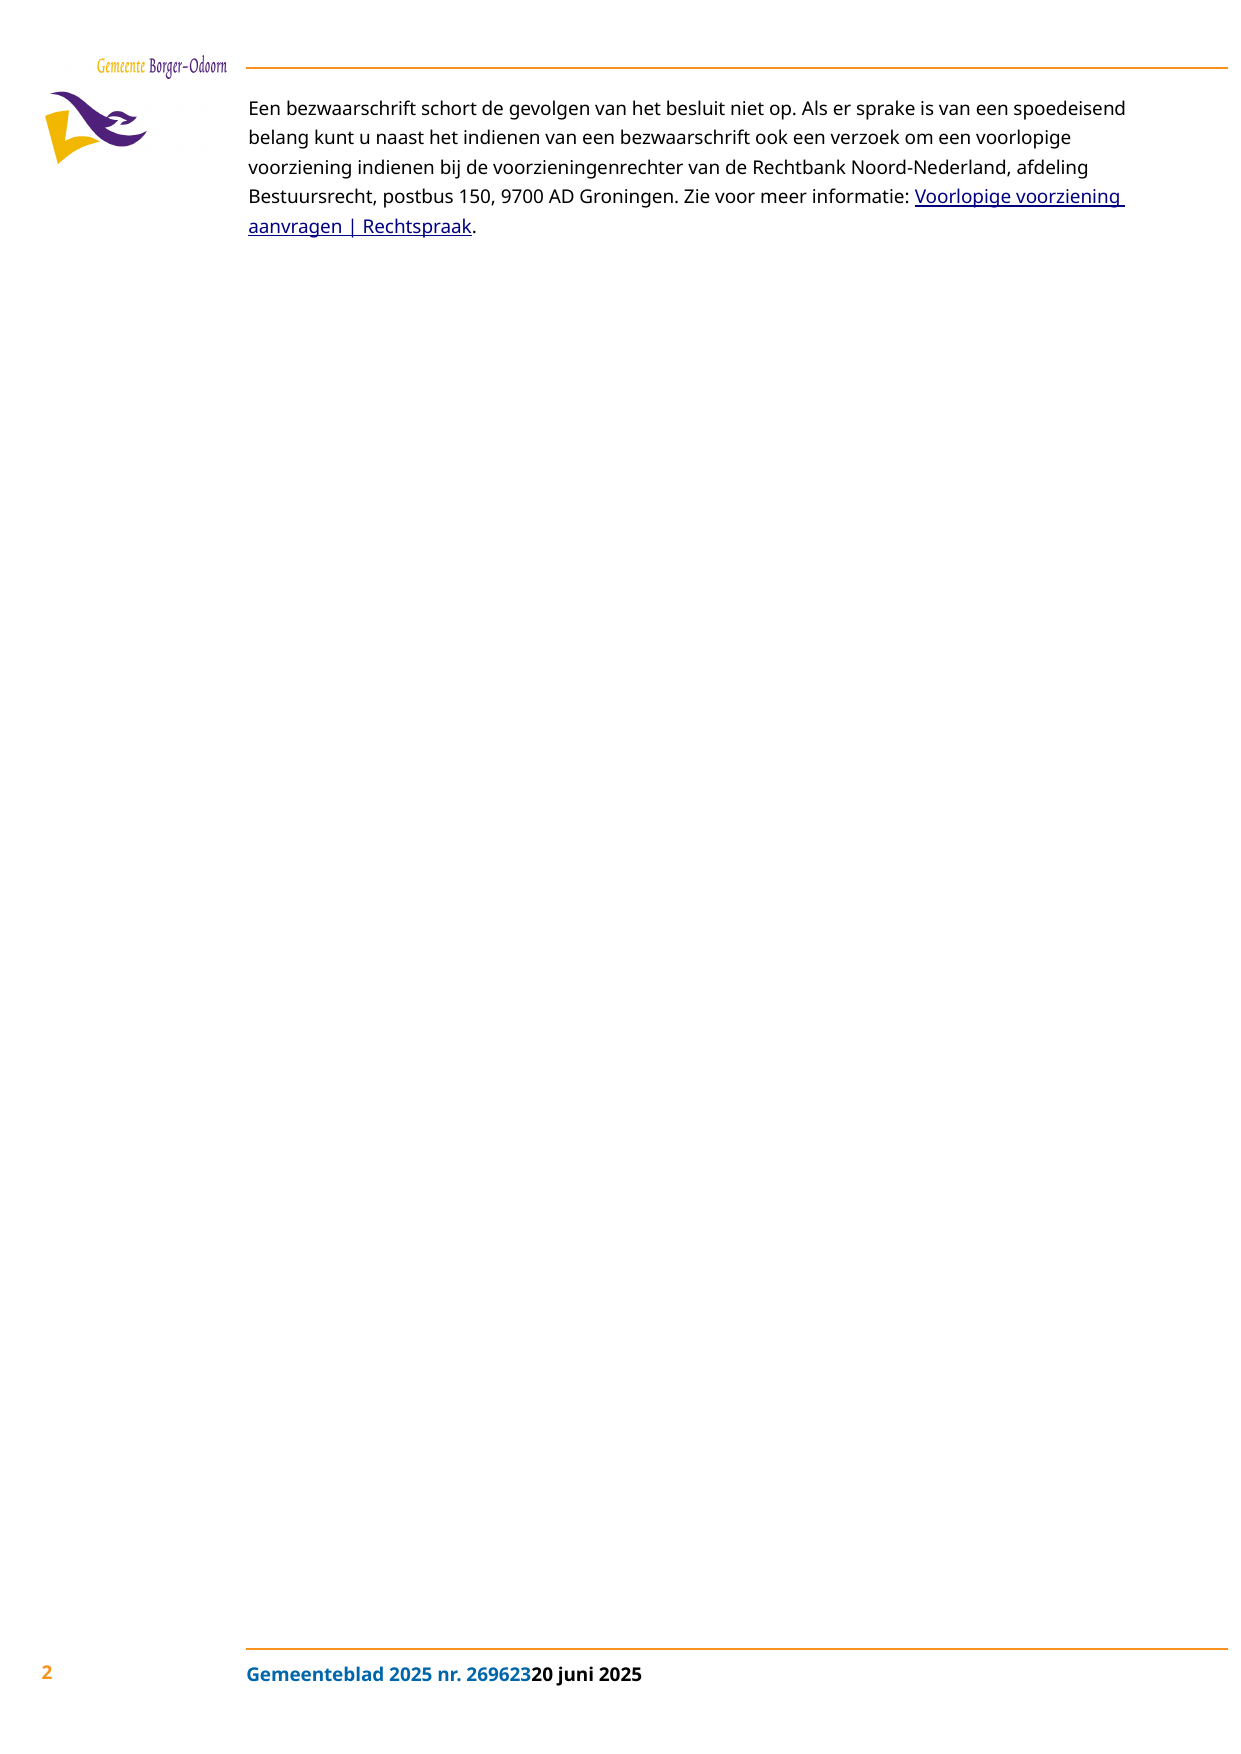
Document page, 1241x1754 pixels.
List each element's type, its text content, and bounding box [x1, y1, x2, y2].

text Een bezwaarschrift schort de gevolgen van het besluit niet op. Als er sprake is van een spoedeisend belang kunt u naast het indienen van een bezwaarschrift ook een verzoek om een voorlopige voorziening indienen bij de voorzieningenrechter van de Rechtbank Noord-Nederland, afdeling Bestuursrecht, postbus 150, 9700 AD Groningen. Zie voor meer informatie: Voorlopige voorziening aanvragen | Rechtspraak. [248, 95, 1152, 239]
picture [41, 47, 231, 172]
